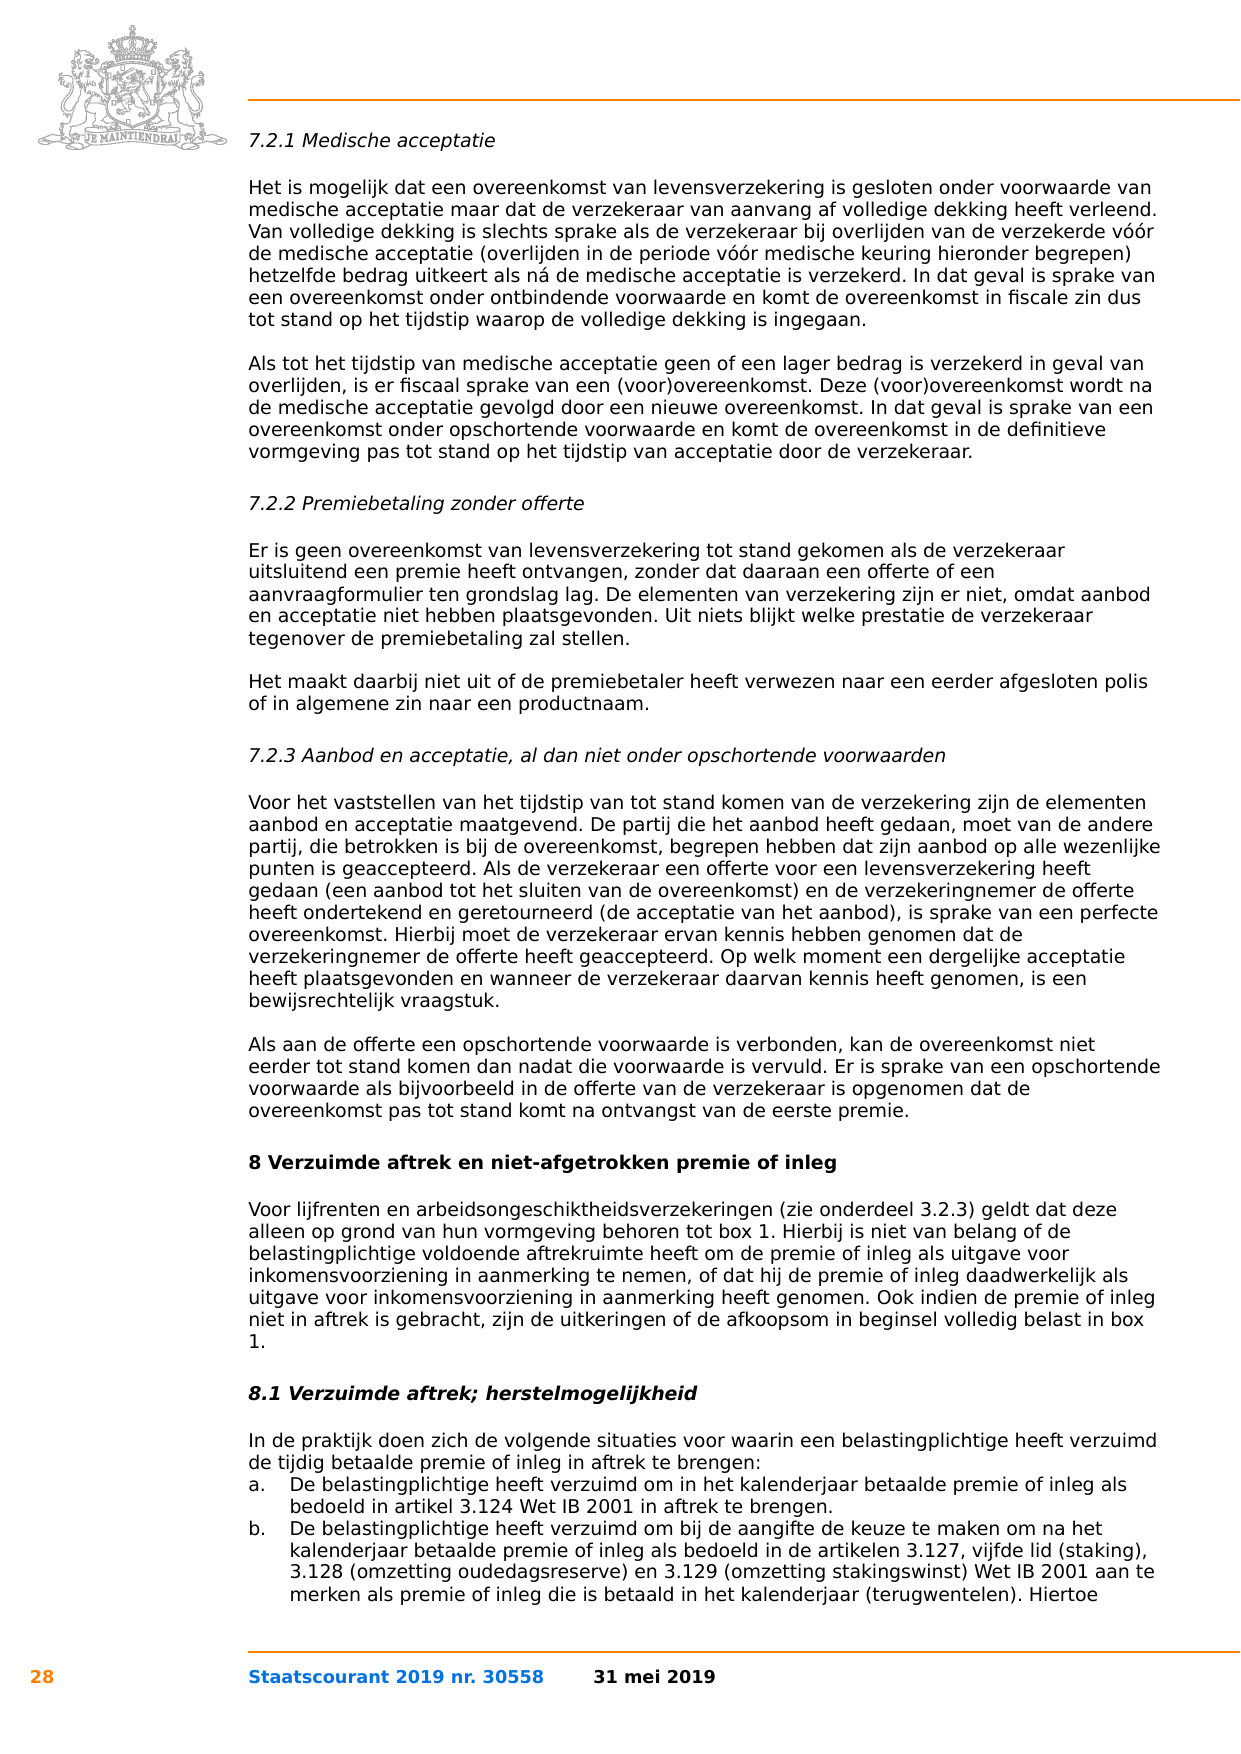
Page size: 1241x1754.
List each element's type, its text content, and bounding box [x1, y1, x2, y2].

subtitle 7.2.1 Medische acceptatie [248, 130, 1163, 152]
text In de praktijk doen zich de volgende situaties voor waarin een belastingplichtige heeft verzuimd de tijdig betaalde premie of inleg in aftrek te brengen: [248, 1429, 1163, 1473]
text Voor het vaststellen van het tijdstip van tot stand komen van de verzekering zijn de elementen aanbod en acceptatie maatgevend. De partij die het aanbod heeft gedaan, moet van de andere partij, die betrokken is bij de overeenkomst, begrepen hebben dat zijn aanbod op alle wezenlijke punten is geaccepteerd. Als de verzekeraar een offerte voor een levensverzekering heeft gedaan (een aanbod tot het sluiten van de overeenkomst) en de verzekeringnemer de offerte heeft ondertekend en geretourneerd (de acceptatie van het aanbod), is sprake van een perfecte overeenkomst. Hierbij moet de verzekeraar ervan kennis hebben genomen dat de verzekeringnemer de offerte heeft geaccepteerd. Op welk moment een dergelijke acceptatie heeft plaatsgevonden en wanneer de verzekeraar daarvan kennis heeft genomen, is een bewijsrechtelijk vraagstuk. [248, 792, 1163, 1012]
subtitle 8.1 Verzuimde aftrek; herstelmogelijkheid [248, 1383, 1163, 1404]
text Als tot het tijdstip van medische acceptatie geen of een lager bedrag is verzekerd in geval van overlijden, is er fiscaal sprake van een (voor)overeenkomst. Deze (voor)overeenkomst wordt na de medische acceptatie gevolgd door een nieuwe overeenkomst. In dat geval is sprake van een overeenkomst onder opschortende voorwaarde en komt de overeenkomst in de definitieve vormgeving pas tot stand op het tijdstip van acceptatie door de verzekeraar. [248, 353, 1163, 462]
subtitle 7.2.2 Premiebetaling zonder offerte [248, 492, 1163, 514]
subtitle 8 Verzuimde aftrek en niet-afgetrokken premie of inleg [248, 1152, 1163, 1174]
subtitle 7.2.3 Aanbod en acceptatie, al dan niet onder opschortende voorwaarden [248, 745, 1163, 767]
text Voor lijfrenten en arbeidsongeschiktheidsverzekeringen (zie onderdeel 3.2.3) geldt dat deze alleen op grond van hun vormgeving behoren tot box 1. Hierbij is niet van belang of de belastingplichtige voldoende aftrekruimte heeft om de premie of inleg als uitgave voor inkomensvoorziening in aanmerking te nemen, of dat hij de premie of inleg daadwerkelijk als uitgave voor inkomensvoorziening in aanmerking heeft genomen. Ook indien de premie of inleg niet in aftrek is gebracht, zijn de uitkeringen of de afkoopsom in beginsel volledig belast in box 1. [248, 1199, 1163, 1353]
text Het is mogelijk dat een overeenkomst van levensverzekering is gesloten onder voorwaarde van medische acceptatie maar dat de verzekeraar van aanvang af volledige dekking heeft verleend. Van volledige dekking is slechts sprake als de verzekeraar bij overlijden van de verzekerde vóór de medische acceptatie (overlijden in de periode vóór medische keuring hieronder begrepen) hetzelfde bedrag uitkeert als ná de medische acceptatie is verzekerd. In dat geval is sprake van een overeenkomst onder ontbindende voorwaarde en komt de overeenkomst in fiscale zin dus tot stand op het tijdstip waarop de volledige dekking is ingegaan. [248, 177, 1163, 331]
text a. De belastingplichtige heeft verzuimd om in het kalenderjaar betaalde premie of inleg als bedoeld in artikel 3.124 Wet IB 2001 in aftrek te brengen. [248, 1473, 1163, 1517]
picture [38, 25, 227, 150]
text Als aan de offerte een opschortende voorwaarde is verbonden, kan de overeenkomst niet eerder tot stand komen dan nadat die voorwaarde is vervuld. Er is sprake van een opschortende voorwaarde als bijvoorbeeld in de offerte van de verzekeraar is opgenomen dat de overeenkomst pas tot stand komt na ontvangst van de eerste premie. [248, 1034, 1163, 1122]
text Het maakt daarbij niet uit of de premiebetaler heeft verwezen naar een eerder afgesloten polis of in algemene zin naar een productnaam. [248, 671, 1163, 715]
text b. De belastingplichtige heeft verzuimd om bij de aangifte de keuze te maken om na het kalenderjaar betaalde premie of inleg als bedoeld in de artikelen 3.127, vijfde lid (staking), 3.128 (omzetting oudedagsreserve) en 3.129 (omzetting stakingswinst) Wet IB 2001 aan te merken als premie of inleg die is betaald in het kalenderjaar (terugwentelen). Hiertoe [248, 1517, 1163, 1605]
text Er is geen overeenkomst van levensverzekering tot stand gekomen als de verzekeraar uitsluitend een premie heeft ontvangen, zonder dat daaraan een offerte of een aanvraagformulier ten grondslag lag. De elementen van verzekering zijn er niet, omdat aanbod en acceptatie niet hebben plaatsgevonden. Uit niets blijkt welke prestatie de verzekeraar tegenover de premiebetaling zal stellen. [248, 539, 1163, 649]
